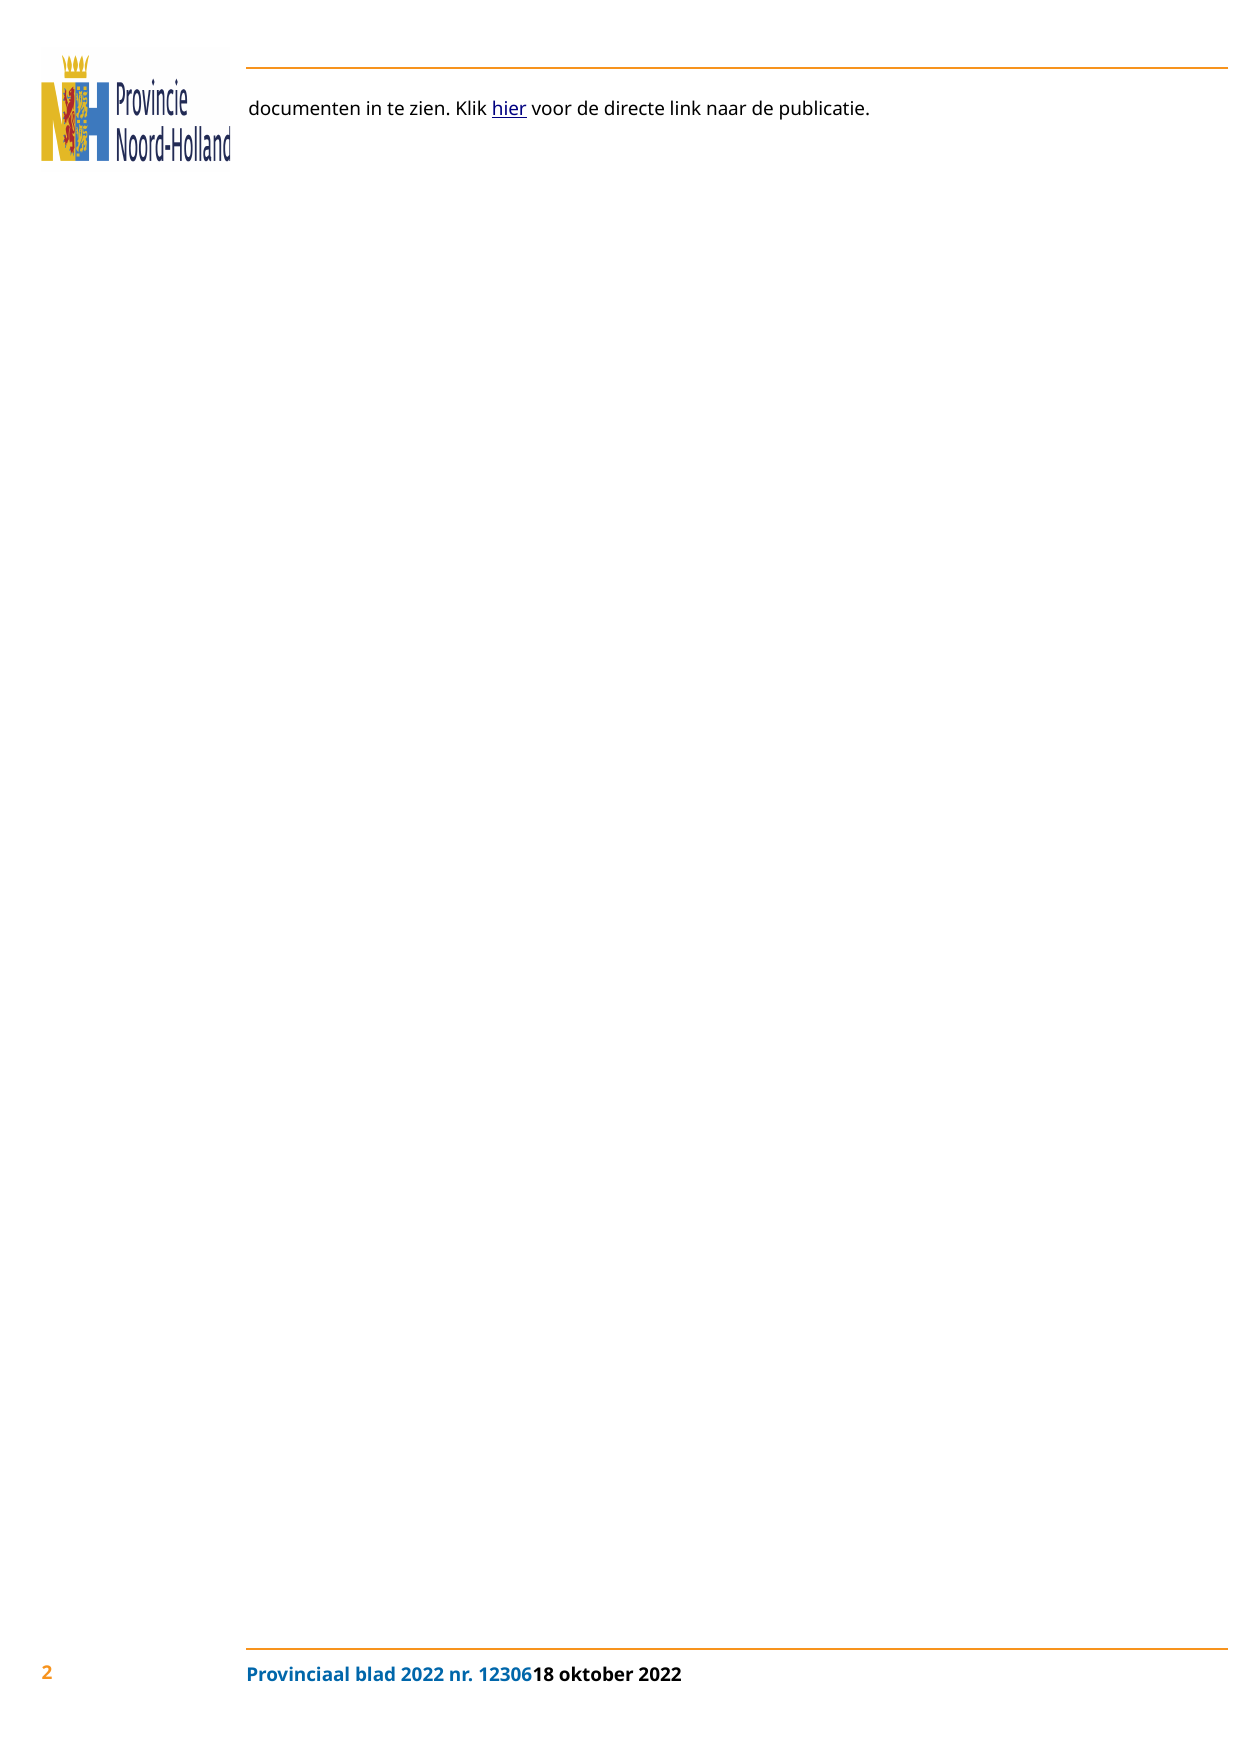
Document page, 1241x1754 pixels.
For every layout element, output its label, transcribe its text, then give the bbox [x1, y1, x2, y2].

picture [41, 47, 231, 172]
text documenten in te zien. Klik hier voor de directe link naar de publicatie. [248, 95, 1152, 121]
